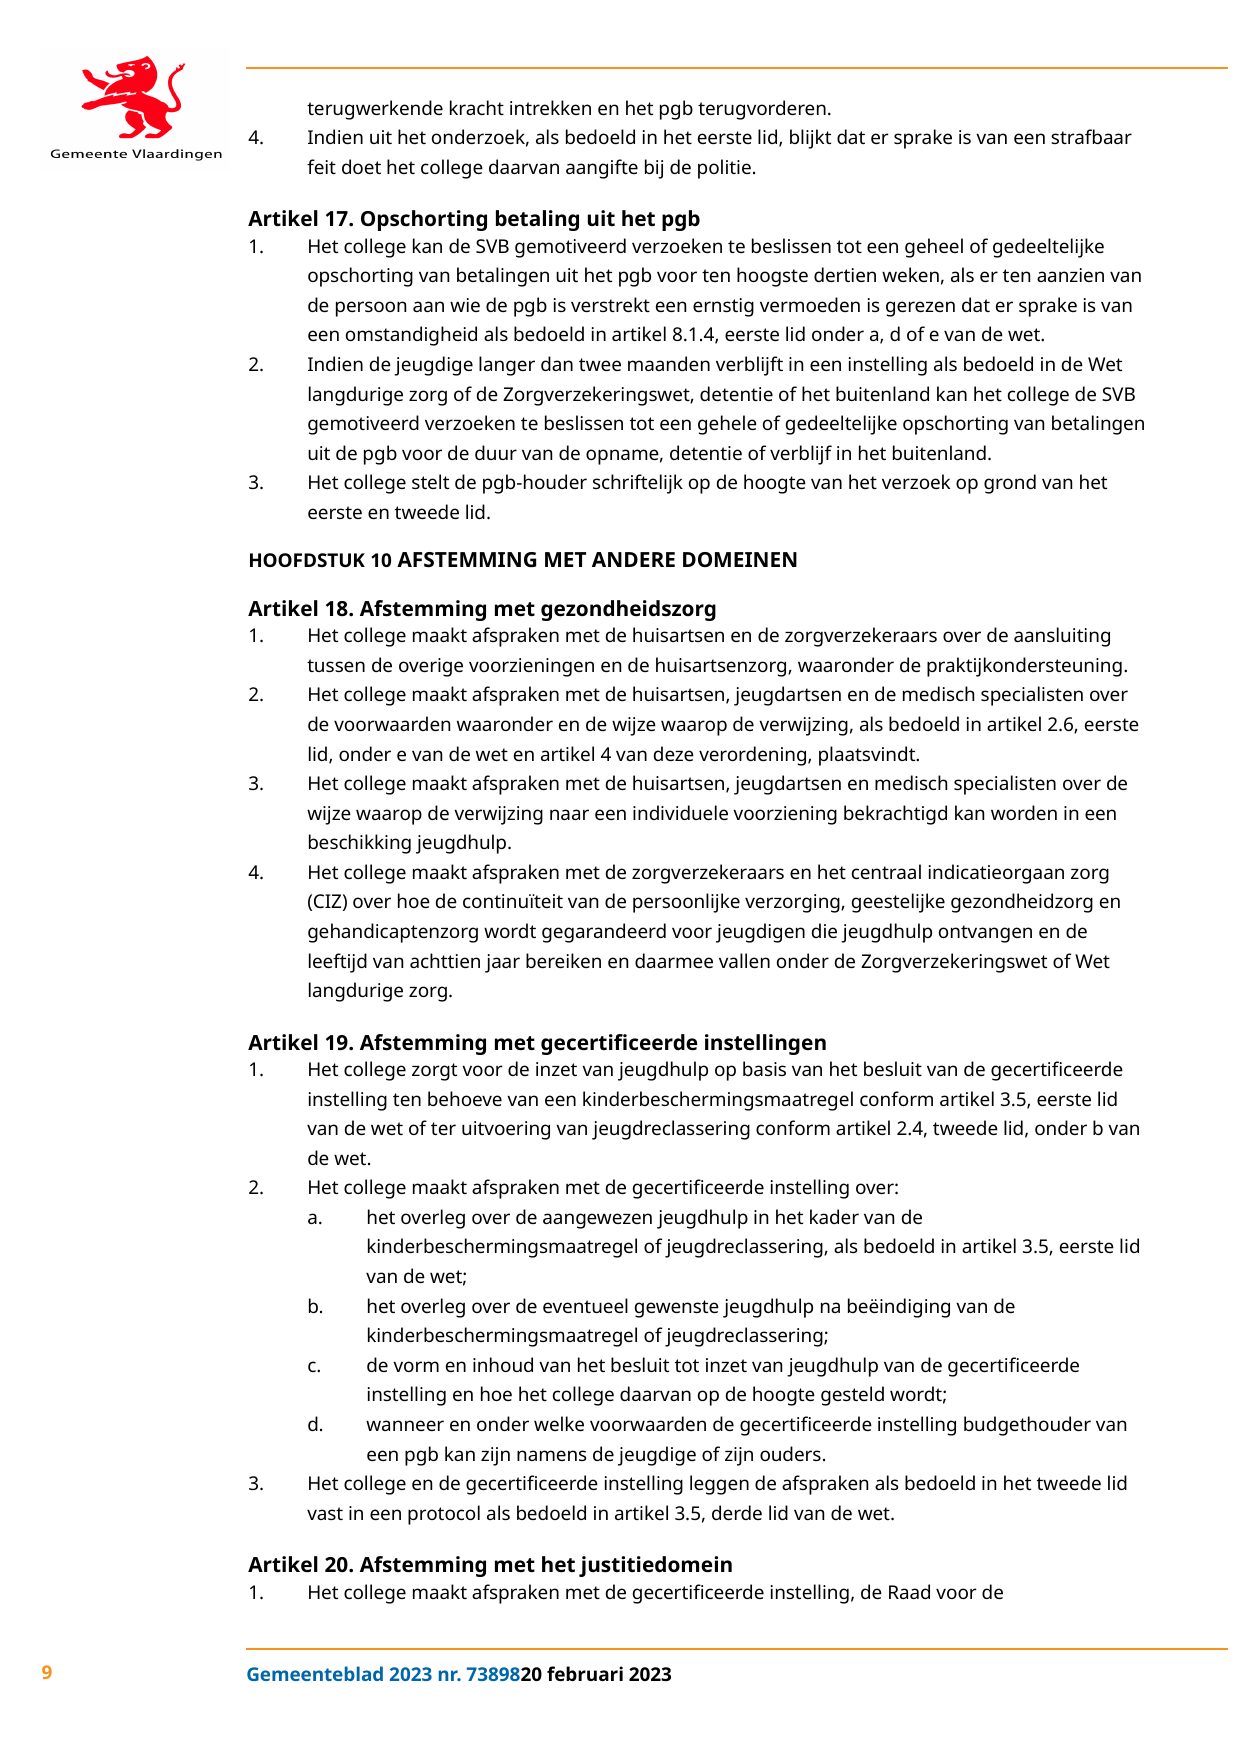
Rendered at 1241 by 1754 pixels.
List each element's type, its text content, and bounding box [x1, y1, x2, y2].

list Het college zorgt voor de inzet van jeugdhulp op basis van het besluit van de gecertificeerde instelling ten behoeve van een kinderbeschermingsmaatregel conform artikel 3.5, eerste lid van de wet of ter uitvoering van jeugdreclassering conform artikel 2.4, tweede lid, onder b van de wet. [248, 1056, 1152, 1171]
list Indien uit het onderzoek, als bedoeld in het eerste lid, blijkt dat er sprake is van een strafbaar feit doet het college daarvan aangifte bij de politie. [248, 124, 1152, 180]
picture [41, 47, 231, 172]
list terugwerkende kracht intrekken en het pgb terugvorderen. [248, 95, 1152, 121]
list Indien de jeugdige langer dan twee maanden verblijft in een instelling als bedoeld in de Wet langdurige zorg of de Zorgverzekeringswet, detentie of het buitenland kan het college de SVB gemotiveerd verzoeken te beslissen tot een gehele of gedeeltelijke opschorting van betalingen uit de pgb voor de duur van de opname, detentie of verblijf in het buitenland. [248, 351, 1152, 466]
list het overleg over de eventueel gewenste jeugdhulp na beëindiging van de kinderbeschermingsmaatregel of jeugdreclassering; [307, 1293, 1152, 1348]
text Artikel 20. Afstemming met het justitiedomein [248, 1550, 1152, 1579]
list Het college maakt afspraken met de huisartsen en de zorgverzekeraars over de aansluiting tussen de overige voorzieningen en de huisartsenzorg, waaronder de praktijkondersteuning. [248, 622, 1152, 678]
list het overleg over de aangewezen jeugdhulp in het kader van de kinderbeschermingsmaatregel of jeugdreclassering, als bedoeld in artikel 3.5, eerste lid van de wet; [307, 1204, 1152, 1289]
text Artikel 18. Afstemming met gezondheidszorg [248, 594, 1152, 622]
list Het college maakt afspraken met de gecertificeerde instelling, de Raad voor de [248, 1579, 1152, 1604]
list Het college maakt afspraken met de gecertificeerde instelling over: [248, 1174, 1152, 1200]
list Het college en de gecertificeerde instelling leggen de afspraken als bedoeld in het tweede lid vast in een protocol als bedoeld in artikel 3.5, derde lid van de wet. [248, 1470, 1152, 1526]
list Het college kan de SVB gemotiveerd verzoeken te beslissen tot een geheel of gedeeltelijke opschorting van betalingen uit het pgb voor ten hoogste dertien weken, als er ten aanzien van de persoon aan wie de pgb is verstrekt een ernstig vermoeden is gerezen dat er sprake is van een omstandigheid als bedoeld in artikel 8.1.4, eerste lid onder a, d of e van de wet. [248, 233, 1152, 347]
list wanneer en onder welke voorwaarden de gecertificeerde instelling budgethouder van een pgb kan zijn namens de jeugdige of zijn ouders. [307, 1411, 1152, 1467]
text Artikel 17. Opschorting betaling uit het pgb [248, 204, 1152, 233]
list Het college maakt afspraken met de huisartsen, jeugdartsen en medisch specialisten over de wijze waarop de verwijzing naar een individuele voorziening bekrachtigd kan worden in een beschikking jeugdhulp. [248, 770, 1152, 855]
text Artikel 19. Afstemming met gecertificeerde instellingen [248, 1028, 1152, 1056]
text HOOFDSTUK 10 AFSTEMMING MET ANDERE DOMEINEN [248, 545, 1152, 573]
list Het college maakt afspraken met de huisartsen, jeugdartsen en de medisch specialisten over de voorwaarden waaronder en de wijze waarop de verwijzing, als bedoeld in artikel 2.6, eerste lid, onder e van de wet en artikel 4 van deze verordening, plaatsvindt. [248, 682, 1152, 766]
list Het college stelt de pgb-houder schriftelijk op de hoogte van het verzoek op grond van het eerste en tweede lid. [248, 469, 1152, 525]
list de vorm en inhoud van het besluit tot inzet van jeugdhulp van de gecertificeerde instelling en hoe het college daarvan op de hoogte gesteld wordt; [307, 1352, 1152, 1407]
list Het college maakt afspraken met de zorgverzekeraars en het centraal indicatieorgaan zorg (CIZ) over hoe de continuïteit van de persoonlijke verzorging, geestelijke gezondheidzorg en gehandicaptenzorg wordt gegarandeerd voor jeugdigen die jeugdhulp ontvangen en de leeftijd van achttien jaar bereiken en daarmee vallen onder de Zorgverzekeringswet of Wet langdurige zorg. [248, 859, 1152, 1003]
